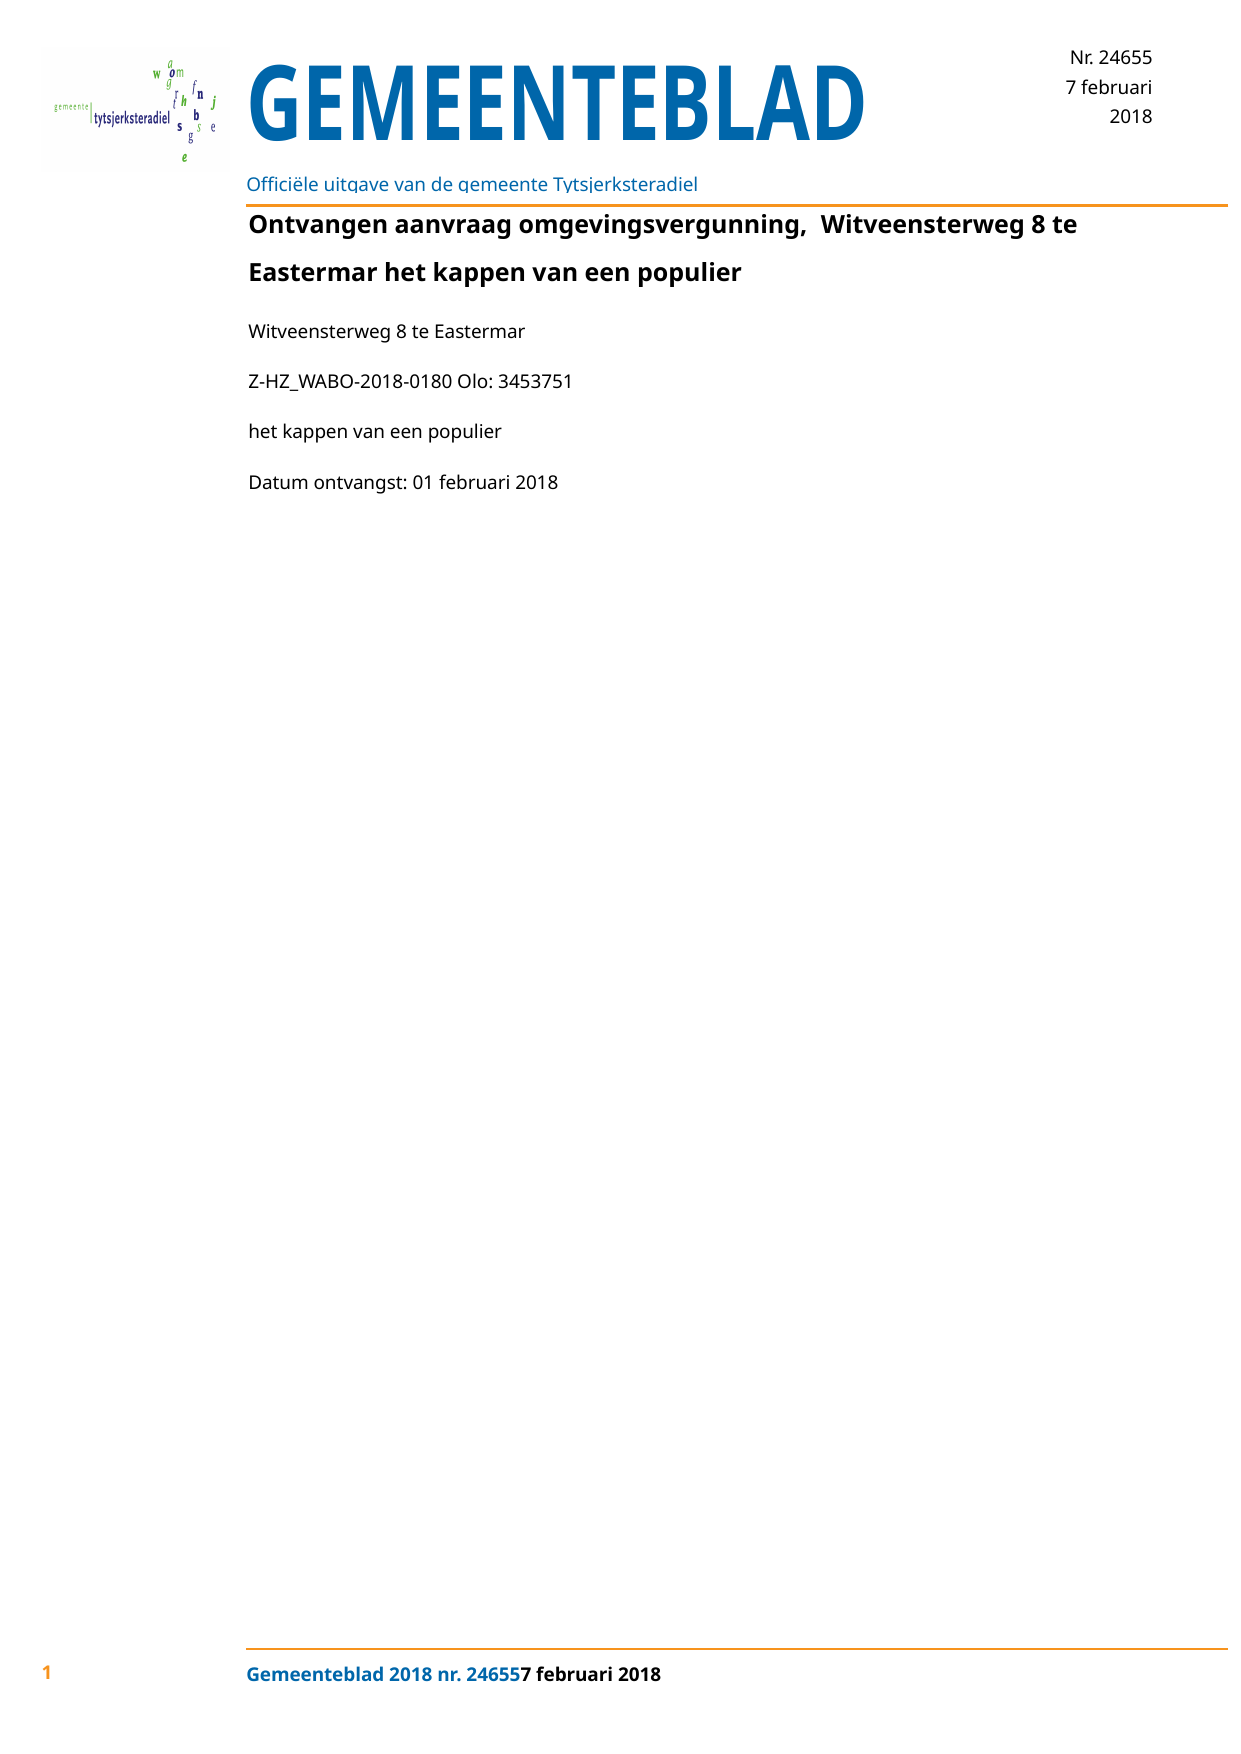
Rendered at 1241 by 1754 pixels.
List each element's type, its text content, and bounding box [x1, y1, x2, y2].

text Z-HZ_WABO-2018-0180 Olo: 3453751 [248, 368, 1152, 394]
text Witveensterweg 8 te Eastermar [248, 318, 1152, 344]
picture [41, 47, 231, 172]
text Ontvangen aanvraag omgevingsvergunning, Witveensterweg 8 te Eastermar het kappen van een populier [248, 207, 1152, 288]
text het kappen van een populier [248, 419, 1152, 444]
text Datum ontvangst: 01 februari 2018 [248, 469, 1152, 495]
